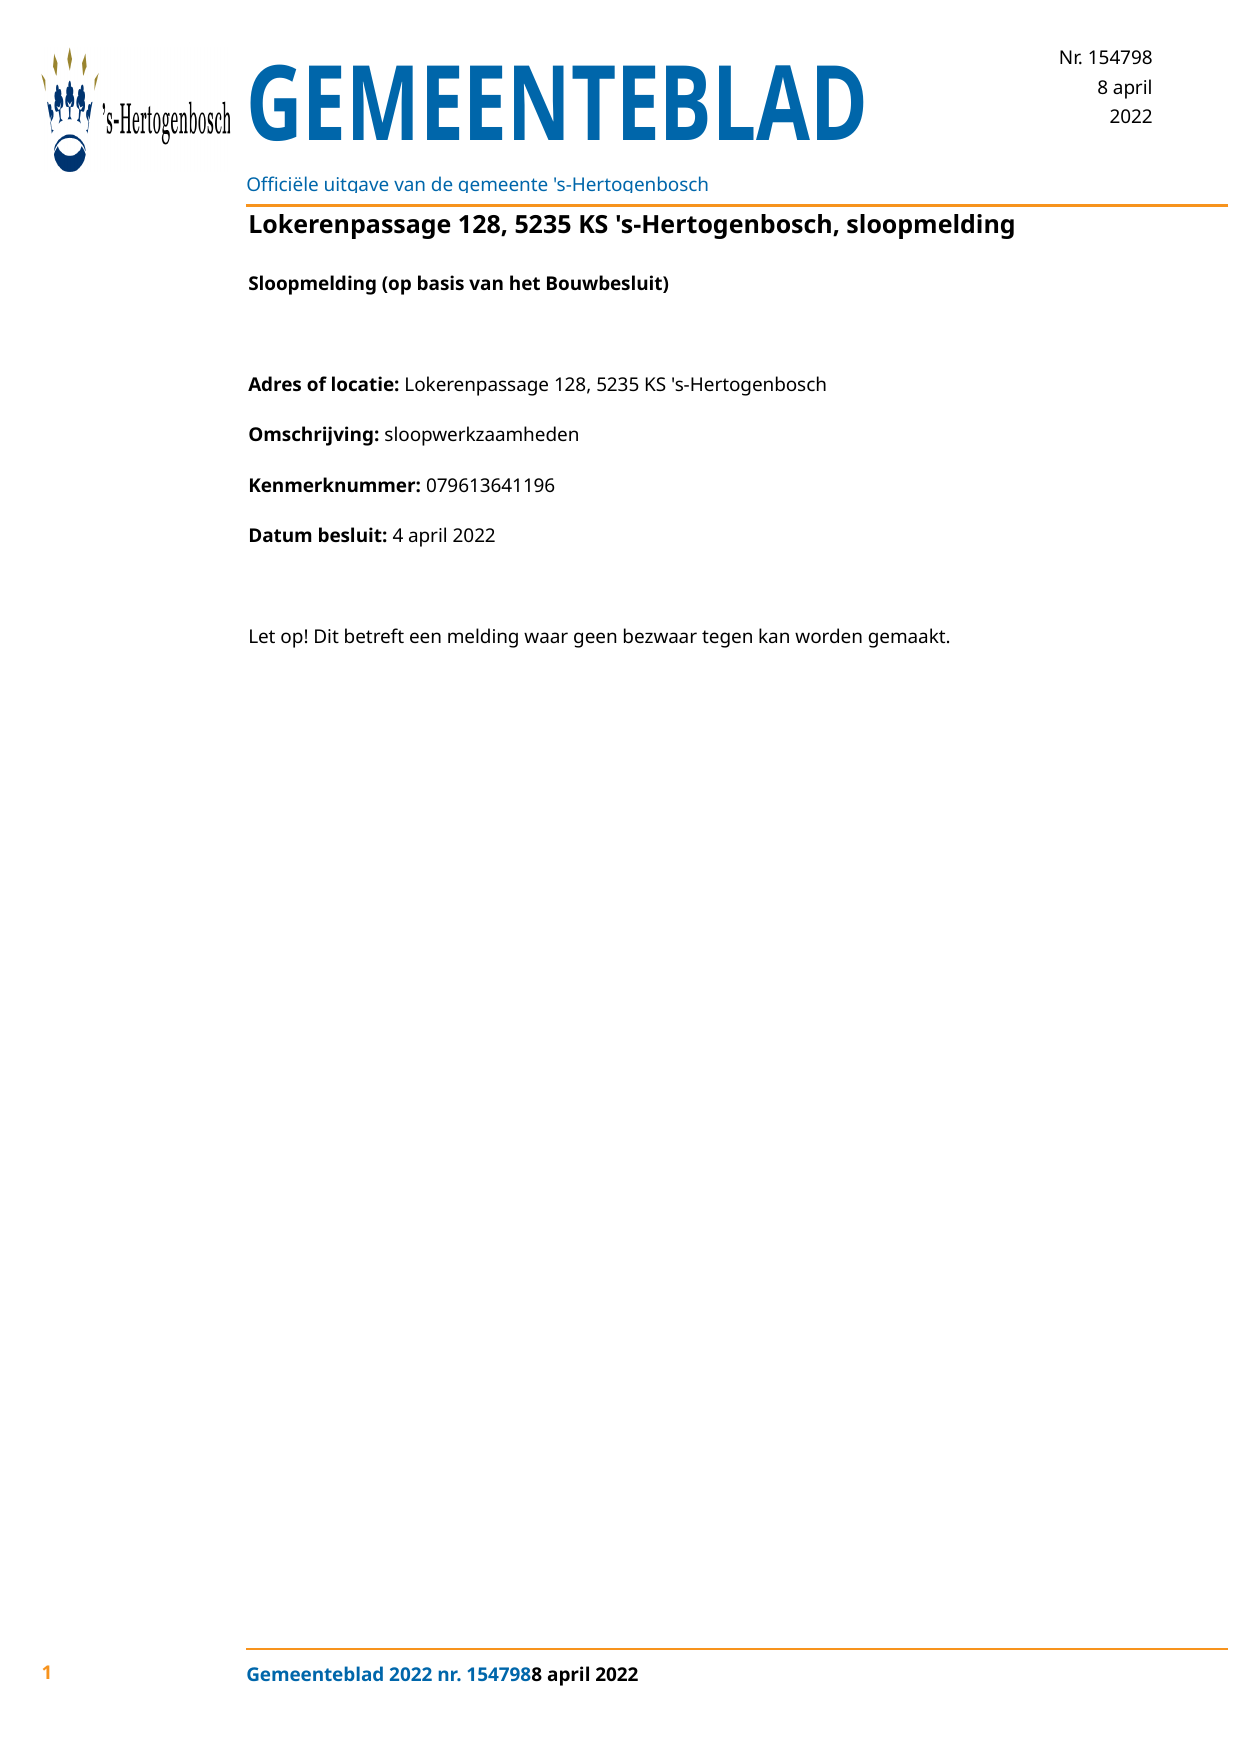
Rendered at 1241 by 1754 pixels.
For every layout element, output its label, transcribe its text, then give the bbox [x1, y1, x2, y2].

text Sloopmelding (op basis van het Bouwbesluit) [248, 270, 1152, 296]
text Let op! Dit betreft een melding waar geen bezwaar tegen kan worden gemaakt. [248, 623, 1152, 649]
text Adres of locatie: Lokerenpassage 128, 5235 KS 's-Hertogenbosch [248, 371, 1152, 397]
text Datum besluit: 4 april 2022 [248, 522, 1152, 548]
text Lokerenpassage 128, 5235 KS 's-Hertogenbosch, sloopmelding [248, 207, 1152, 241]
text Kenmerknummer: 079613641196 [248, 472, 1152, 498]
picture [41, 47, 231, 172]
text Omschrijving: sloopwerkzaamheden [248, 422, 1152, 447]
